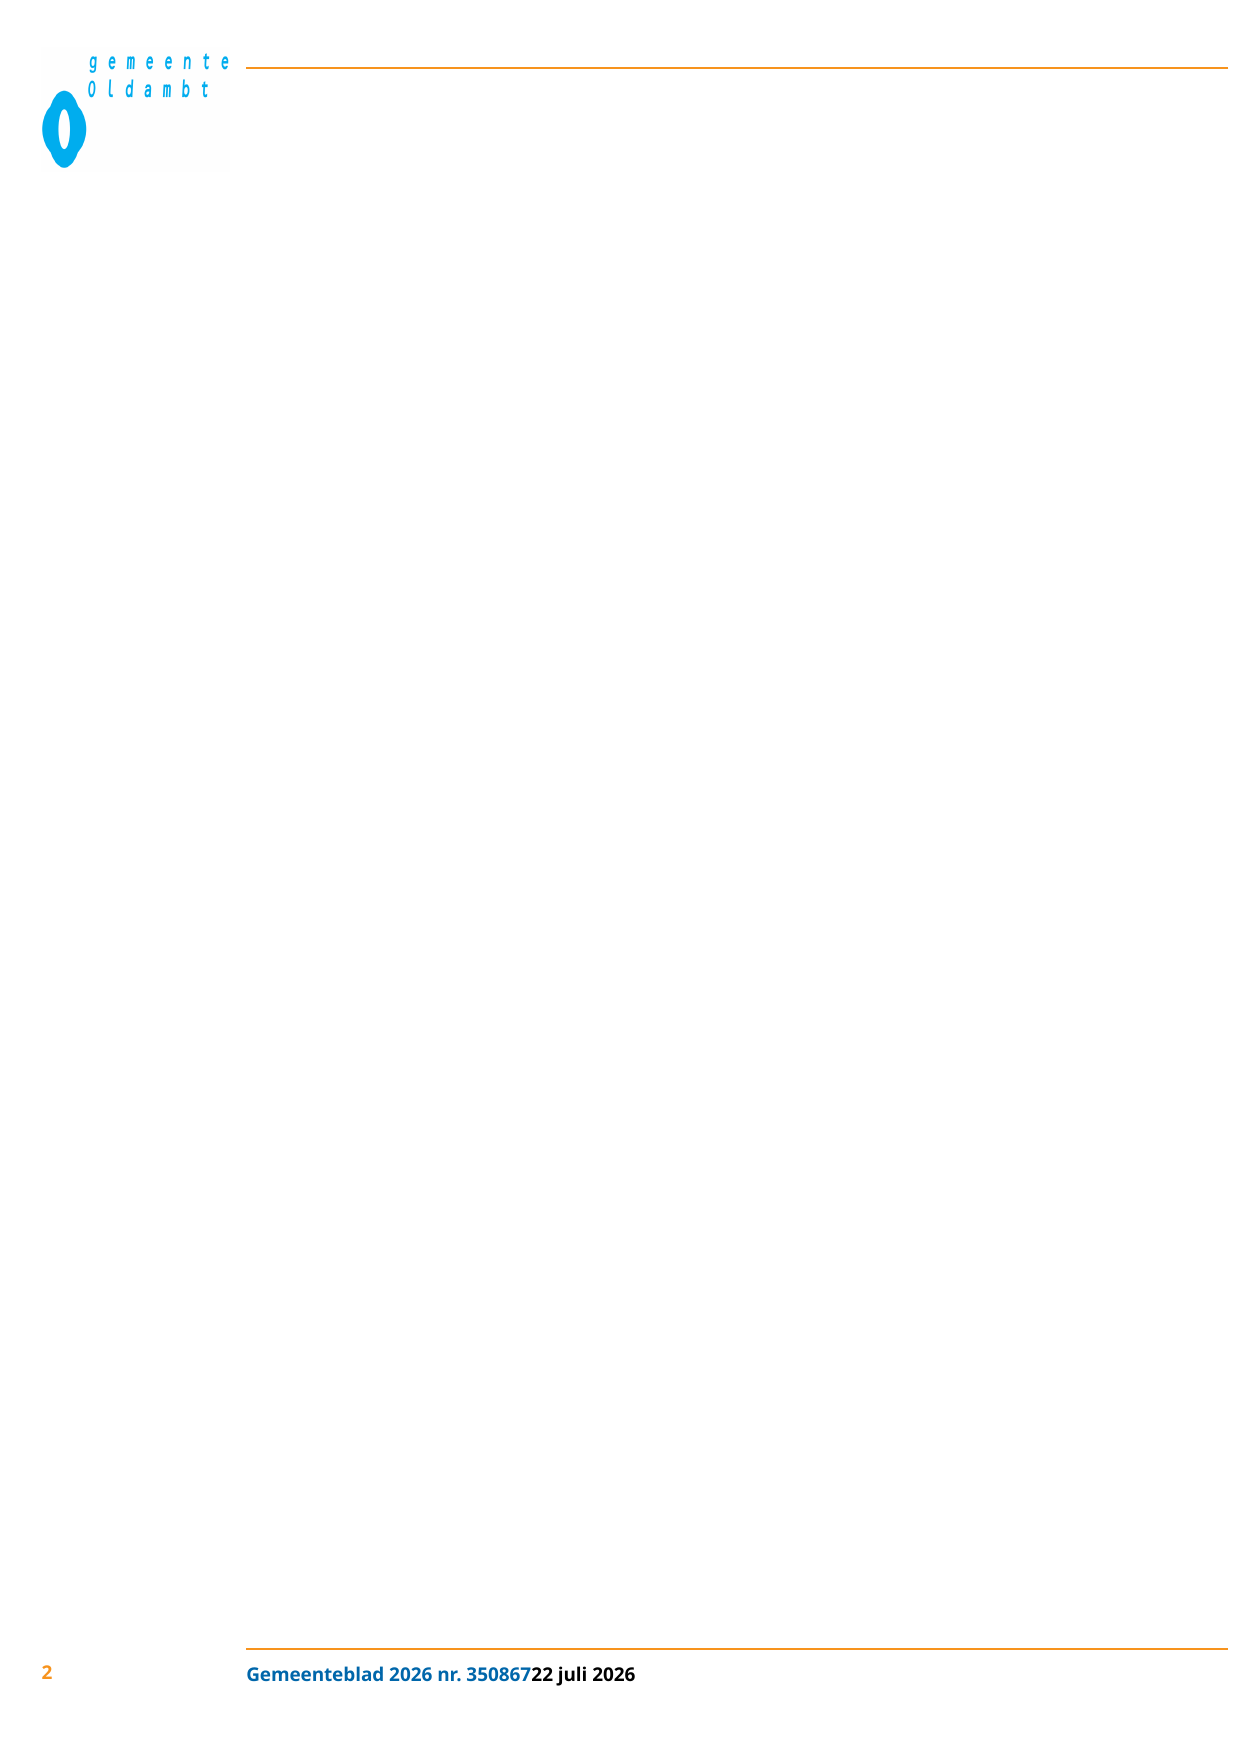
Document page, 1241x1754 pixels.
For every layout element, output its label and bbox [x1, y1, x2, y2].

picture [41, 47, 231, 172]
